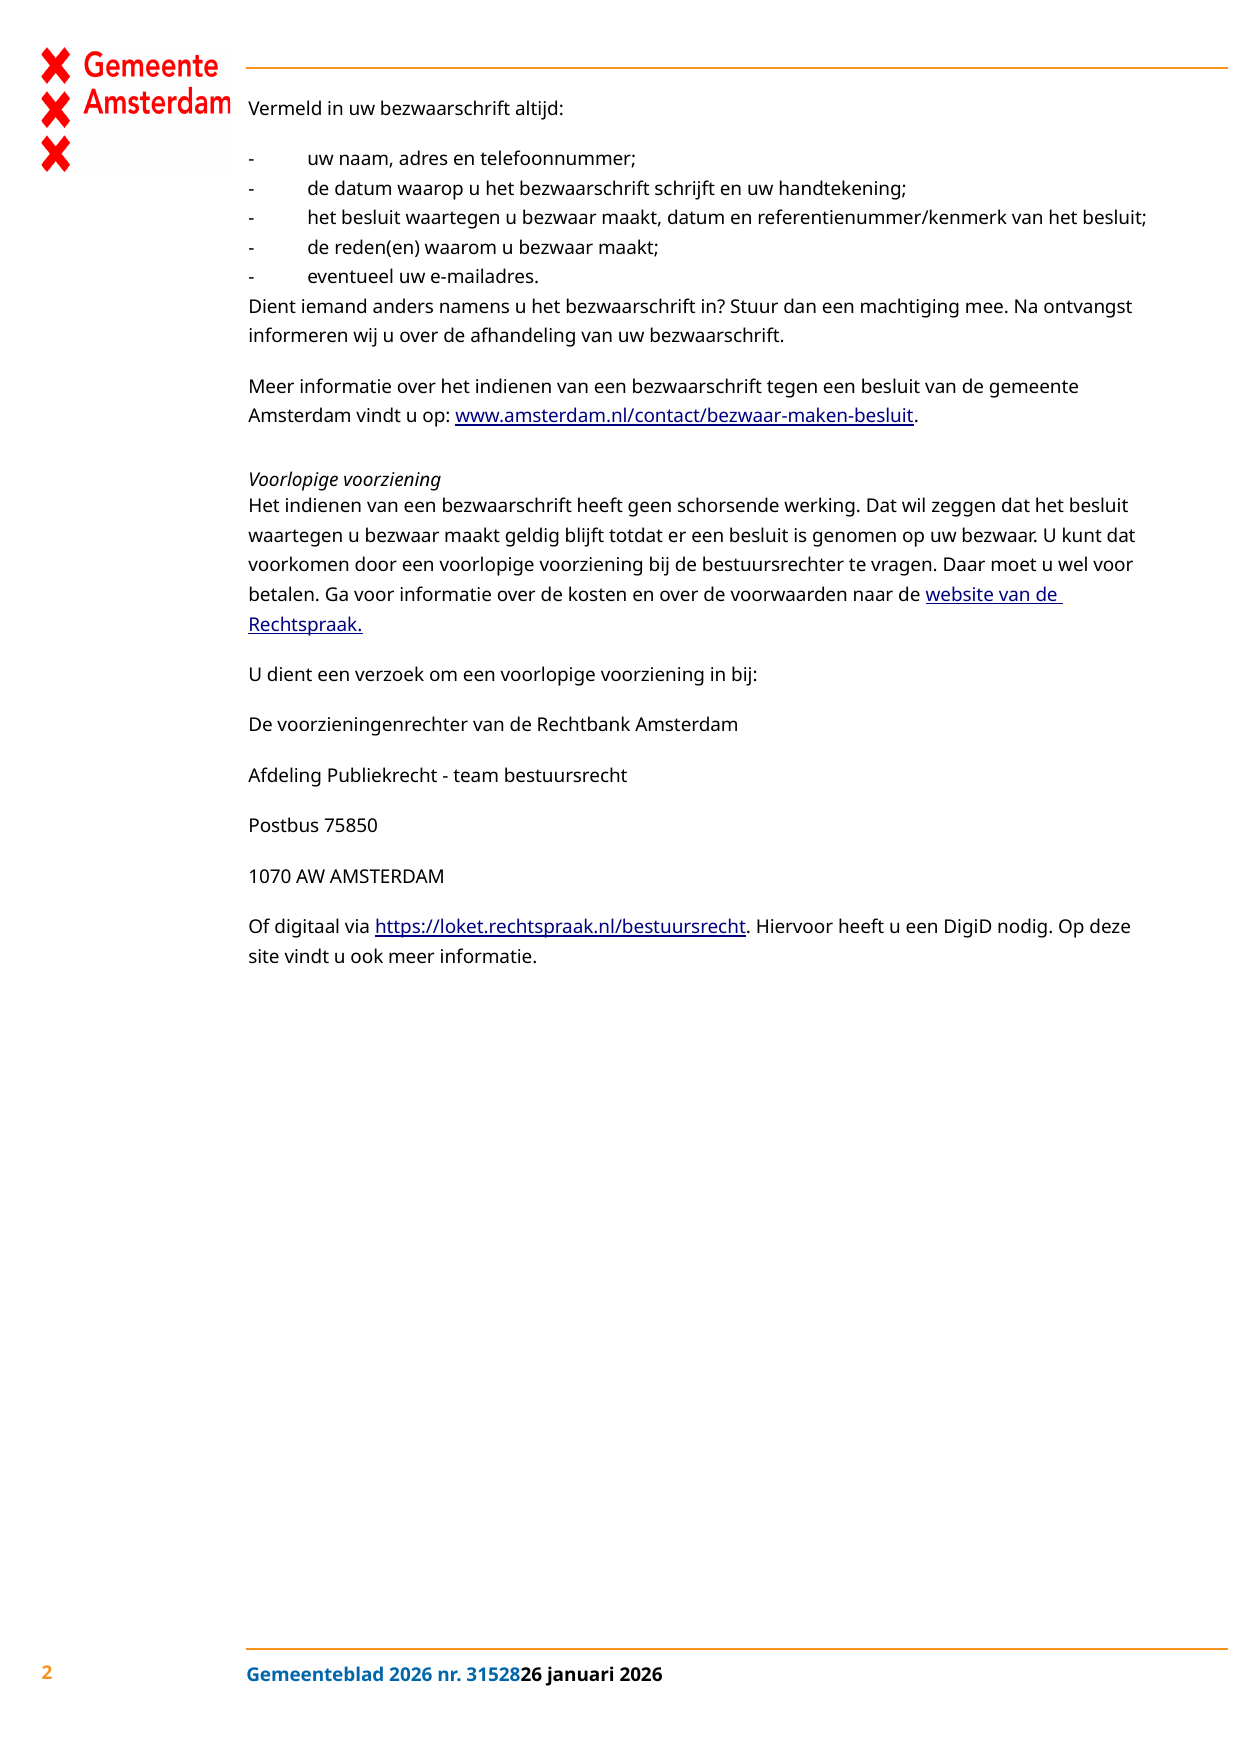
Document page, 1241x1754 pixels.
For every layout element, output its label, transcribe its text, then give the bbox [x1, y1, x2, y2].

text Postbus 75850 [248, 812, 1152, 838]
list de reden(en) waarom u bezwaar maakt; [248, 234, 1152, 260]
text Dient iemand anders namens u het bezwaarschrift in? Stuur dan een machtiging mee. Na ontvangst informeren wij u over de afhandeling van uw bezwaarschrift. [248, 293, 1152, 348]
text De voorzieningenrechter van de Rechtbank Amsterdam [248, 712, 1152, 737]
picture [41, 47, 231, 172]
text U dient een verzoek om een voorlopige voorziening in bij: [248, 661, 1152, 687]
list uw naam, adres en telefoonnummer; [248, 145, 1152, 171]
text Meer informatie over het indienen van een bezwaarschrift tegen een besluit van de gemeente Amsterdam vindt u op: www.amsterdam.nl/contact/bezwaar-maken-besluit. [248, 373, 1152, 428]
text Of digitaal via https://loket.rechtspraak.nl/bestuursrecht. Hiervoor heeft u een DigiD nodig. Op deze site vindt u ook meer informatie. [248, 913, 1152, 968]
text 1070 AW AMSTERDAM [248, 863, 1152, 888]
list de datum waarop u het bezwaarschrift schrijft en uw handtekening; [248, 175, 1152, 201]
text Vermeld in uw bezwaarschrift altijd: [248, 95, 1152, 121]
list eventueel uw e-mailadres. [248, 263, 1152, 289]
text Voorlopige voorziening [248, 467, 1152, 492]
list het besluit waartegen u bezwaar maakt, datum en referentienummer/kenmerk van het besluit; [248, 204, 1152, 230]
text Het indienen van een bezwaarschrift heeft geen schorsende werking. Dat wil zeggen dat het besluit waartegen u bezwaar maakt geldig blijft totdat er een besluit is genomen op uw bezwaar. U kunt dat voorkomen door een voorlopige voorziening bij de bestuursrechter te vragen. Daar moet u wel voor betalen. Ga voor informatie over de kosten en over de voorwaarden naar de website van de Rechtspraak. [248, 492, 1152, 636]
text Afdeling Publiekrecht - team bestuursrecht [248, 762, 1152, 788]
